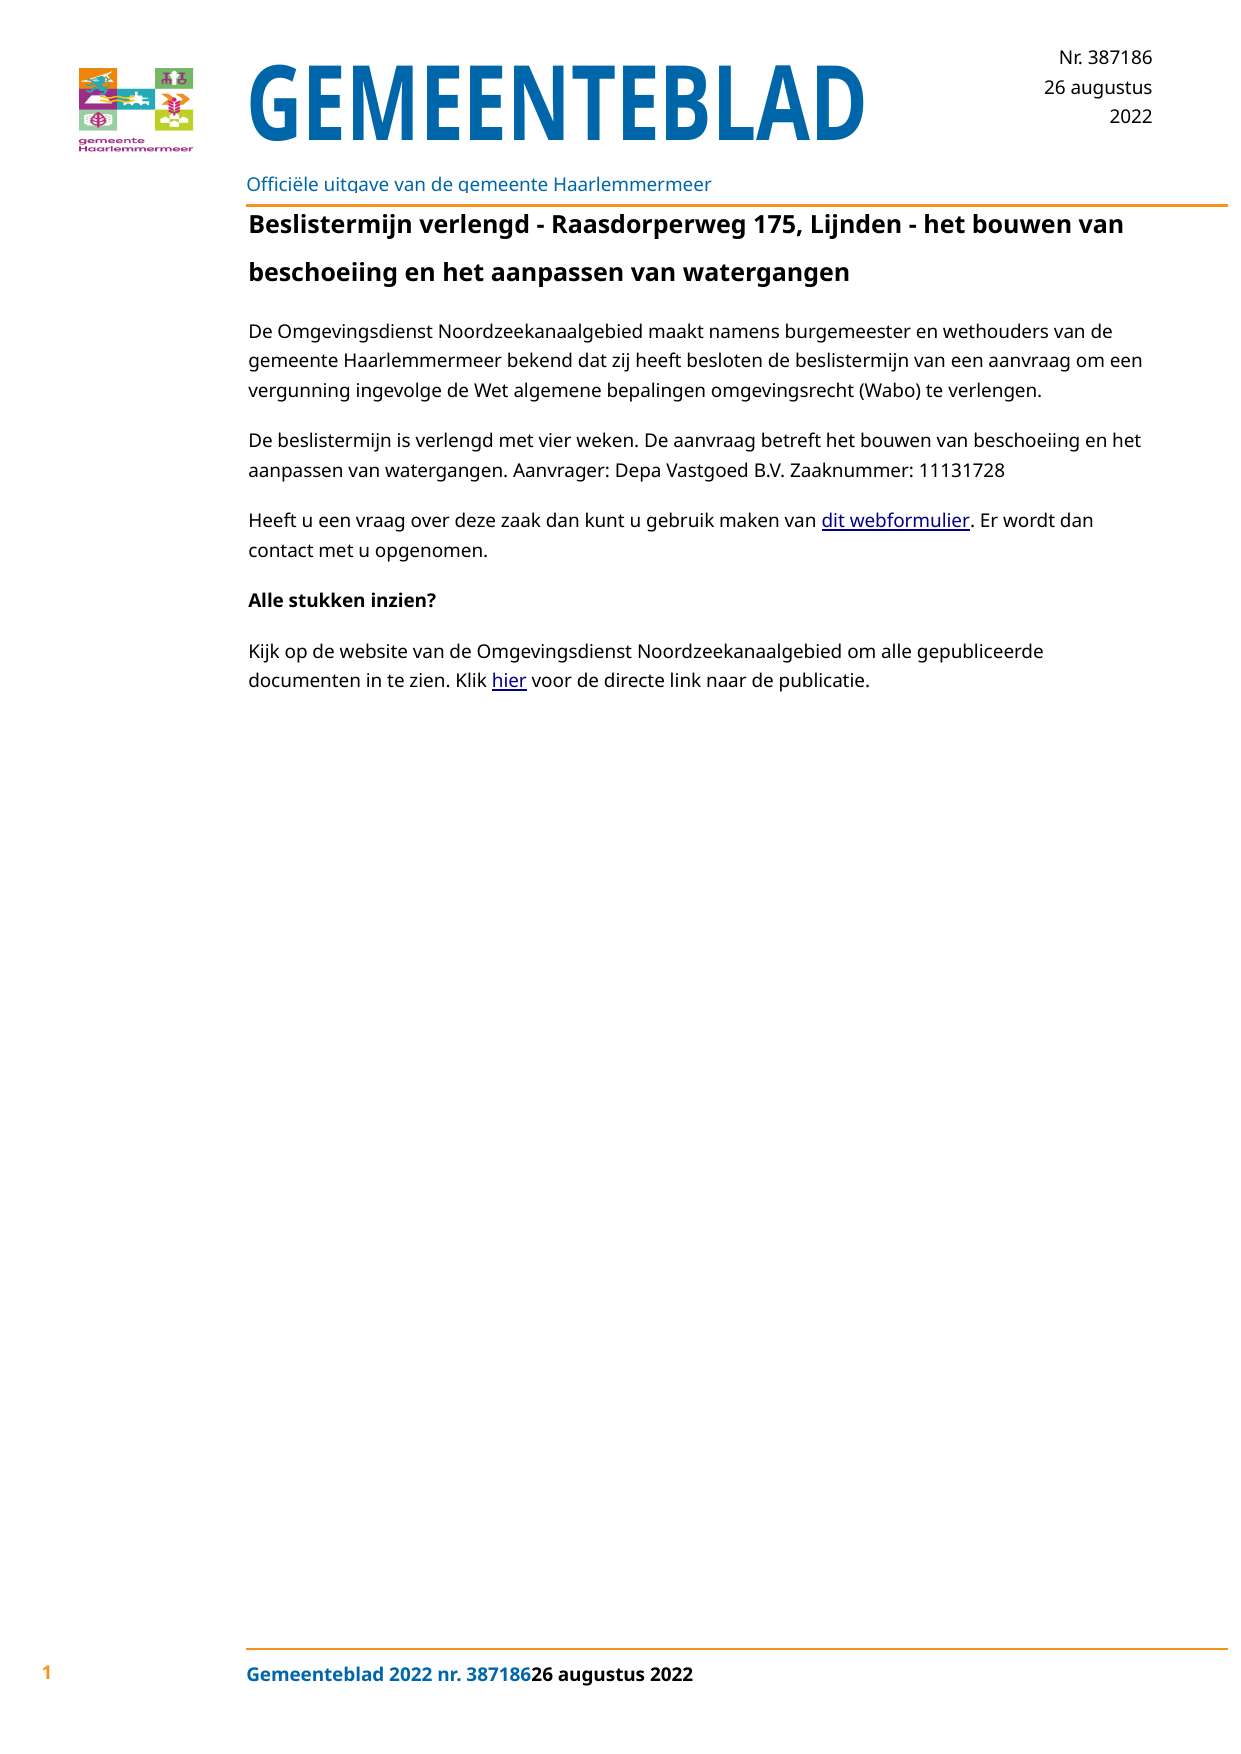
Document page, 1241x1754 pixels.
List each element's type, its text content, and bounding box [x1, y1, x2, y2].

text De Omgevingsdienst Noordzeekanaalgebied maakt namens burgemeester en wethouders van de gemeente Haarlemmermeer bekend dat zij heeft besloten de beslistermijn van een aanvraag om een vergunning ingevolge de Wet algemene bepalingen omgevingsrecht (Wabo) te verlengen. [248, 318, 1152, 403]
text De beslistermijn is verlengd met vier weken. De aanvraag betreft het bouwen van beschoeiing en het aanpassen van watergangen. Aanvrager: Depa Vastgoed B.V. Zaaknummer: 11131728 [248, 427, 1152, 483]
text Heeft u een vraag over deze zaak dan kunt u gebruik maken van dit webformulier. Er wordt dan contact met u opgenomen. [248, 507, 1152, 563]
picture [41, 47, 231, 172]
text Kijk op de website van de Omgevingsdienst Noordzeekanaalgebied om alle gepubliceerde documenten in te zien. Klik hier voor de directe link naar de publicatie. [248, 638, 1152, 693]
text Beslistermijn verlengd - Raasdorperweg 175, Lijnden - het bouwen van beschoeiing en het aanpassen van watergangen [248, 207, 1152, 288]
text Alle stukken inzien? [248, 587, 1152, 613]
